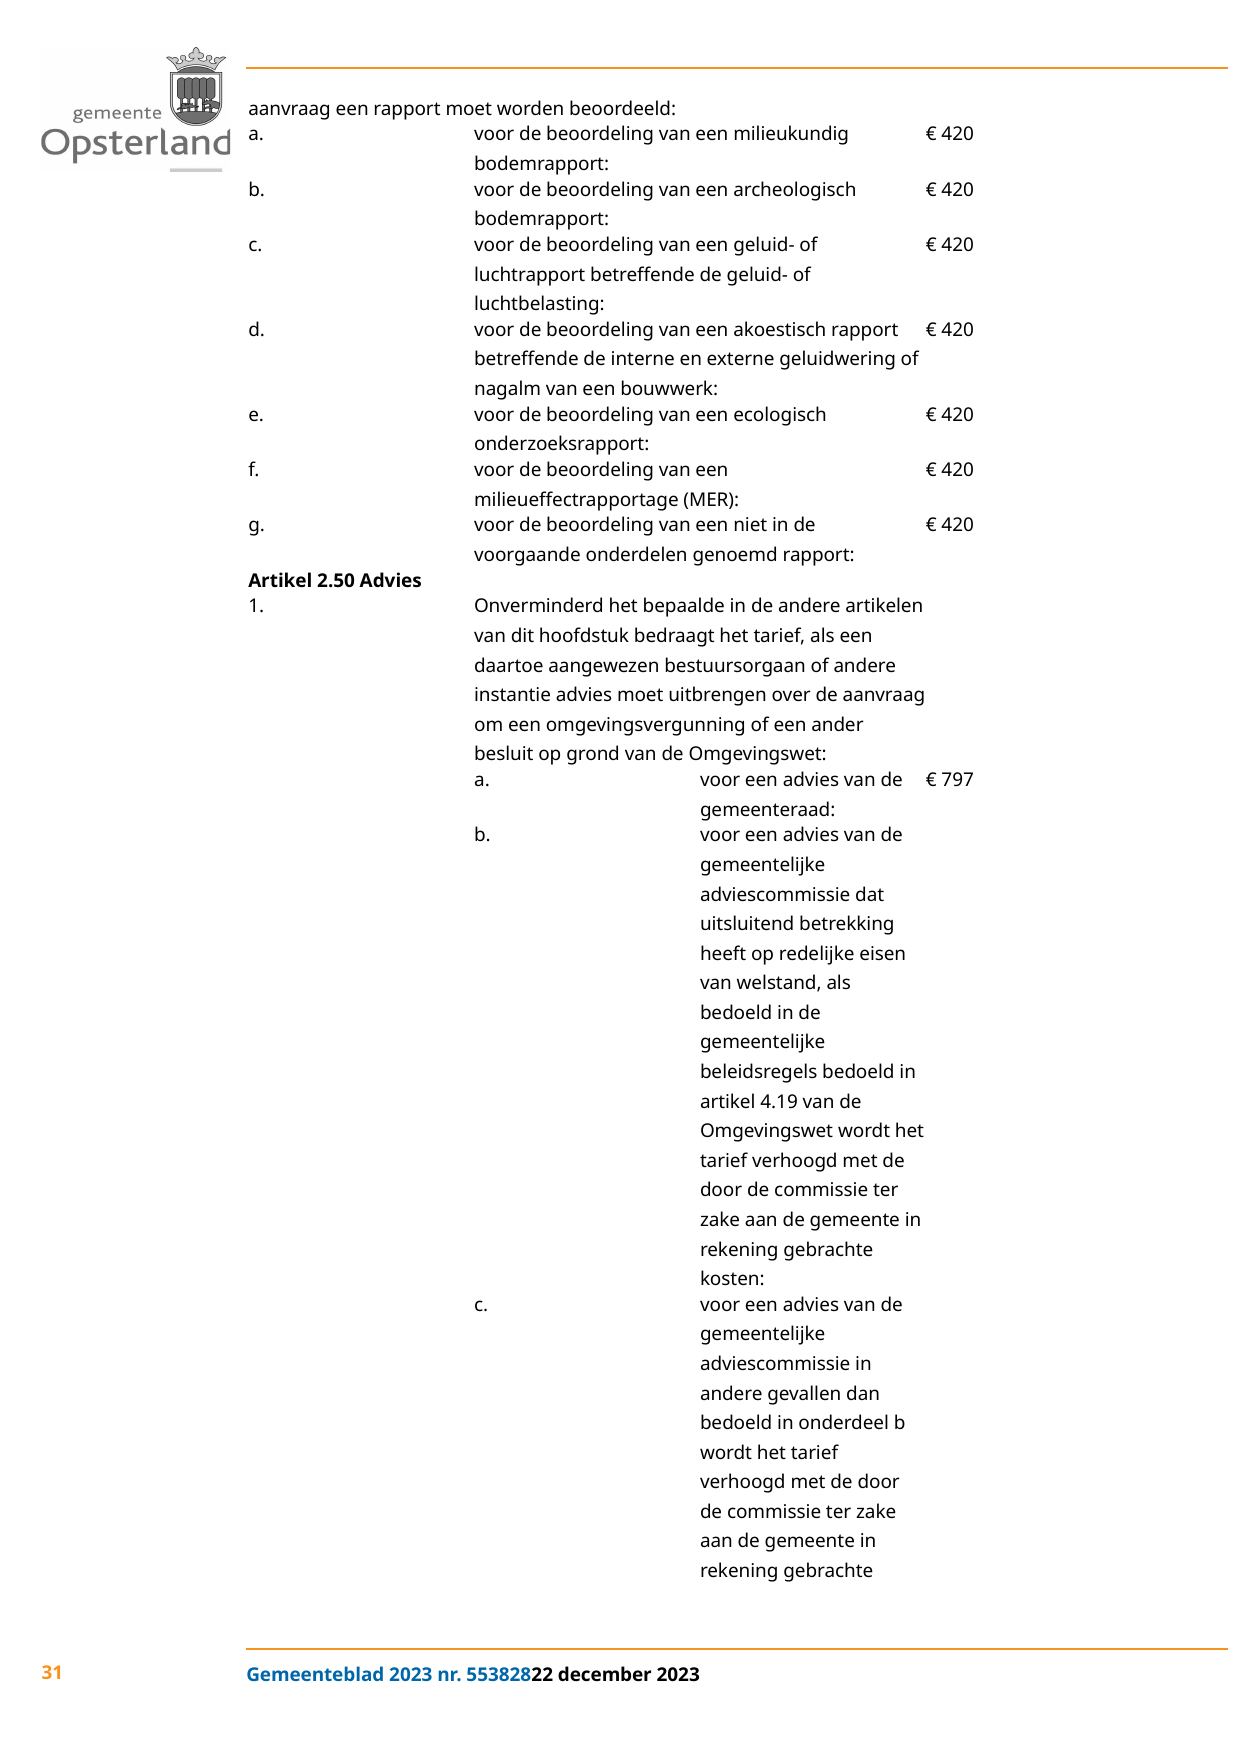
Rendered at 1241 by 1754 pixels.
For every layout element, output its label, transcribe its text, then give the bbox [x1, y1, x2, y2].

table_cell [926, 1291, 1152, 1583]
table_cell g. [248, 512, 474, 567]
table_cell b. [248, 176, 474, 231]
table_cell [926, 822, 1152, 1291]
table_cell € 420 [926, 231, 1152, 316]
table_cell aanvraag een rapport moet worden beoordeeld: [248, 95, 926, 121]
table_cell Onverminderd het bepaalde in de andere artikelen van dit hoofdstuk bedraagt het tarief, als een daartoe aangewezen bestuursorgaan of andere instantie advies moet uitbrengen over de aanvraag om een omgevingsvergunning of een ander besluit op grond van de Omgevingswet: [474, 593, 926, 766]
table_cell € 420 [926, 316, 1152, 401]
table_cell € 797 [926, 766, 1152, 822]
table_cell c. [474, 1291, 700, 1583]
table_cell [926, 593, 1152, 766]
table_cell c. [248, 231, 474, 316]
table_cell € 420 [926, 121, 1152, 176]
table_cell voor de beoordeling van een akoestisch rapport betreffende de interne en externe geluidwering of nagalm van een bouwwerk: [474, 316, 926, 401]
picture [41, 47, 231, 172]
table_cell a. [248, 121, 474, 176]
table_cell voor een advies van de gemeenteraad: [700, 766, 926, 822]
table_cell [926, 95, 1152, 121]
table_cell f. [248, 456, 474, 512]
table_cell € 420 [926, 176, 1152, 231]
table_cell voor de beoordeling van een milieukundig bodemrapport: [474, 121, 926, 176]
table_cell € 420 [926, 401, 1152, 456]
table_cell [926, 567, 1152, 593]
table_cell 1. [248, 593, 474, 766]
table_cell voor de beoordeling van een niet in de voorgaande onderdelen genoemd rapport: [474, 512, 926, 567]
table_cell Artikel 2.50 Advies [248, 567, 926, 593]
table_cell voor de beoordeling van een milieueffectrapportage (MER): [474, 456, 926, 512]
table_cell [248, 822, 474, 1291]
table_cell € 420 [926, 456, 1152, 512]
table_cell b. [474, 822, 700, 1291]
table_cell voor een advies van de gemeentelijke adviescommissie dat uitsluitend betrekking heeft op redelijke eisen van welstand, als bedoeld in de gemeentelijke beleidsregels bedoeld in artikel 4.19 van de Omgevingswet wordt het tarief verhoogd met de door de commissie ter zake aan de gemeente in rekening gebrachte kosten: [700, 822, 926, 1291]
table_cell € 420 [926, 512, 1152, 567]
table_cell voor de beoordeling van een ecologisch onderzoeksrapport: [474, 401, 926, 456]
table_cell voor de beoordeling van een archeologisch bodemrapport: [474, 176, 926, 231]
table_cell e. [248, 401, 474, 456]
table_cell a. [474, 766, 700, 822]
table_cell voor een advies van de gemeentelijke adviescommissie in andere gevallen dan bedoeld in onderdeel b wordt het tarief verhoogd met de door de commissie ter zake aan de gemeente in rekening gebrachte [700, 1291, 926, 1583]
table_cell [248, 1291, 474, 1583]
table_cell [248, 766, 474, 822]
table_cell voor de beoordeling van een geluid- of luchtrapport betreffende de geluid- of luchtbelasting: [474, 231, 926, 316]
table_cell d. [248, 316, 474, 401]
